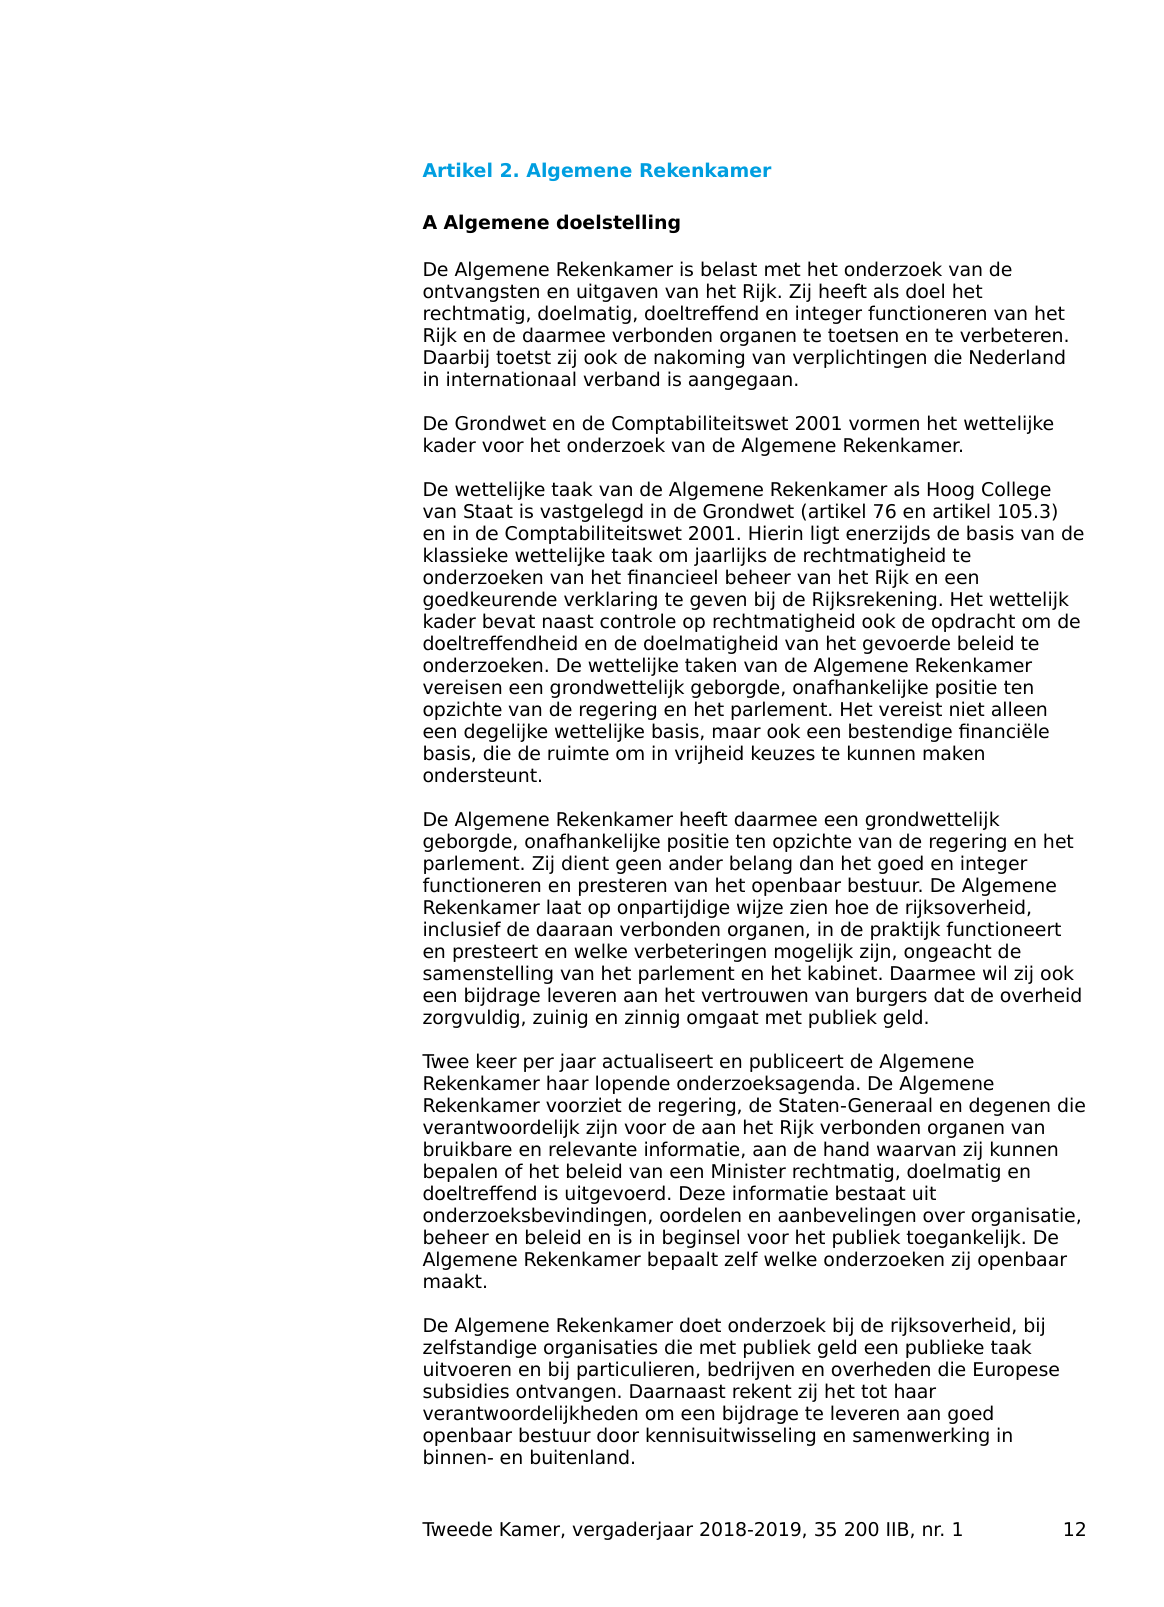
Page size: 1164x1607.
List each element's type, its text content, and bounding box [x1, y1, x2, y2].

text De Algemene Rekenkamer is belast met het onderzoek van de ontvangsten en uitgaven van het Rijk. Zij heeft als doel het rechtmatig, doelmatig, doeltreffend en integer functioneren van het Rijk en de daarmee verbonden organen te toetsen en te verbeteren. Daarbij toetst zij ook de nakoming van verplichtingen die Nederland in internationaal verband is aangegaan. [422, 259, 1087, 391]
text De wettelijke taak van de Algemene Rekenkamer als Hoog College van Staat is vastgelegd in de Grondwet (artikel 76 en artikel 105.3) en in de Comptabiliteitswet 2001. Hierin ligt enerzijds de basis van de klassieke wettelijke taak om jaarlijks de rechtmatigheid te onderzoeken van het financieel beheer van het Rijk en een goedkeurende verklaring te geven bij de Rijksrekening. Het wettelijk kader bevat naast controle op rechtmatigheid ook de opdracht om de doeltreffendheid en de doelmatigheid van het gevoerde beleid te onderzoeken. De wettelijke taken van de Algemene Rekenkamer vereisen een grondwettelijk geborgde, onafhankelijke positie ten opzichte van de regering en het parlement. Het vereist niet alleen een degelijke wettelijke basis, maar ook een bestendige financiële basis, die de ruimte om in vrijheid keuzes te kunnen maken ondersteunt. [422, 479, 1087, 787]
text De Algemene Rekenkamer heeft daarmee een grondwettelijk geborgde, onafhankelijke positie ten opzichte van de regering en het parlement. Zij dient geen ander belang dan het goed en integer functioneren en presteren van het openbaar bestuur. De Algemene Rekenkamer laat op onpartijdige wijze zien hoe de rijksoverheid, inclusief de daaraan verbonden organen, in de praktijk functioneert en presteert en welke verbeteringen mogelijk zijn, ongeacht de samenstelling van het parlement en het kabinet. Daarmee wil zij ook een bijdrage leveren aan het vertrouwen van burgers dat de overheid zorgvuldig, zuinig en zinnig omgaat met publiek geld. [422, 809, 1087, 1029]
text De Grondwet en de Comptabiliteitswet 2001 vormen het wettelijke kader voor het onderzoek van de Algemene Rekenkamer. [422, 413, 1087, 457]
subtitle A Algemene doelstelling [422, 212, 1087, 234]
subtitle Artikel 2. Algemene Rekenkamer [422, 160, 1087, 182]
text Twee keer per jaar actualiseert en publiceert de Algemene Rekenkamer haar lopende onderzoeksagenda. De Algemene Rekenkamer voorziet de regering, de Staten-Generaal en degenen die verantwoordelijk zijn voor de aan het Rijk verbonden organen van bruikbare en relevante informatie, aan de hand waarvan zij kunnen bepalen of het beleid van een Minister rechtmatig, doelmatig en doeltreffend is uitgevoerd. Deze informatie bestaat uit onderzoeksbevindingen, oordelen en aanbevelingen over organisatie, beheer en beleid en is in beginsel voor het publiek toegankelijk. De Algemene Rekenkamer bepaalt zelf welke onderzoeken zij openbaar maakt. [422, 1051, 1087, 1293]
text De Algemene Rekenkamer doet onderzoek bij de rijksoverheid, bij zelfstandige organisaties die met publiek geld een publieke taak uitvoeren en bij particulieren, bedrijven en overheden die Europese subsidies ontvangen. Daarnaast rekent zij het tot haar verantwoordelijkheden om een bijdrage te leveren aan goed openbaar bestuur door kennisuitwisseling en samenwerking in binnen- en buitenland. [422, 1315, 1087, 1469]
